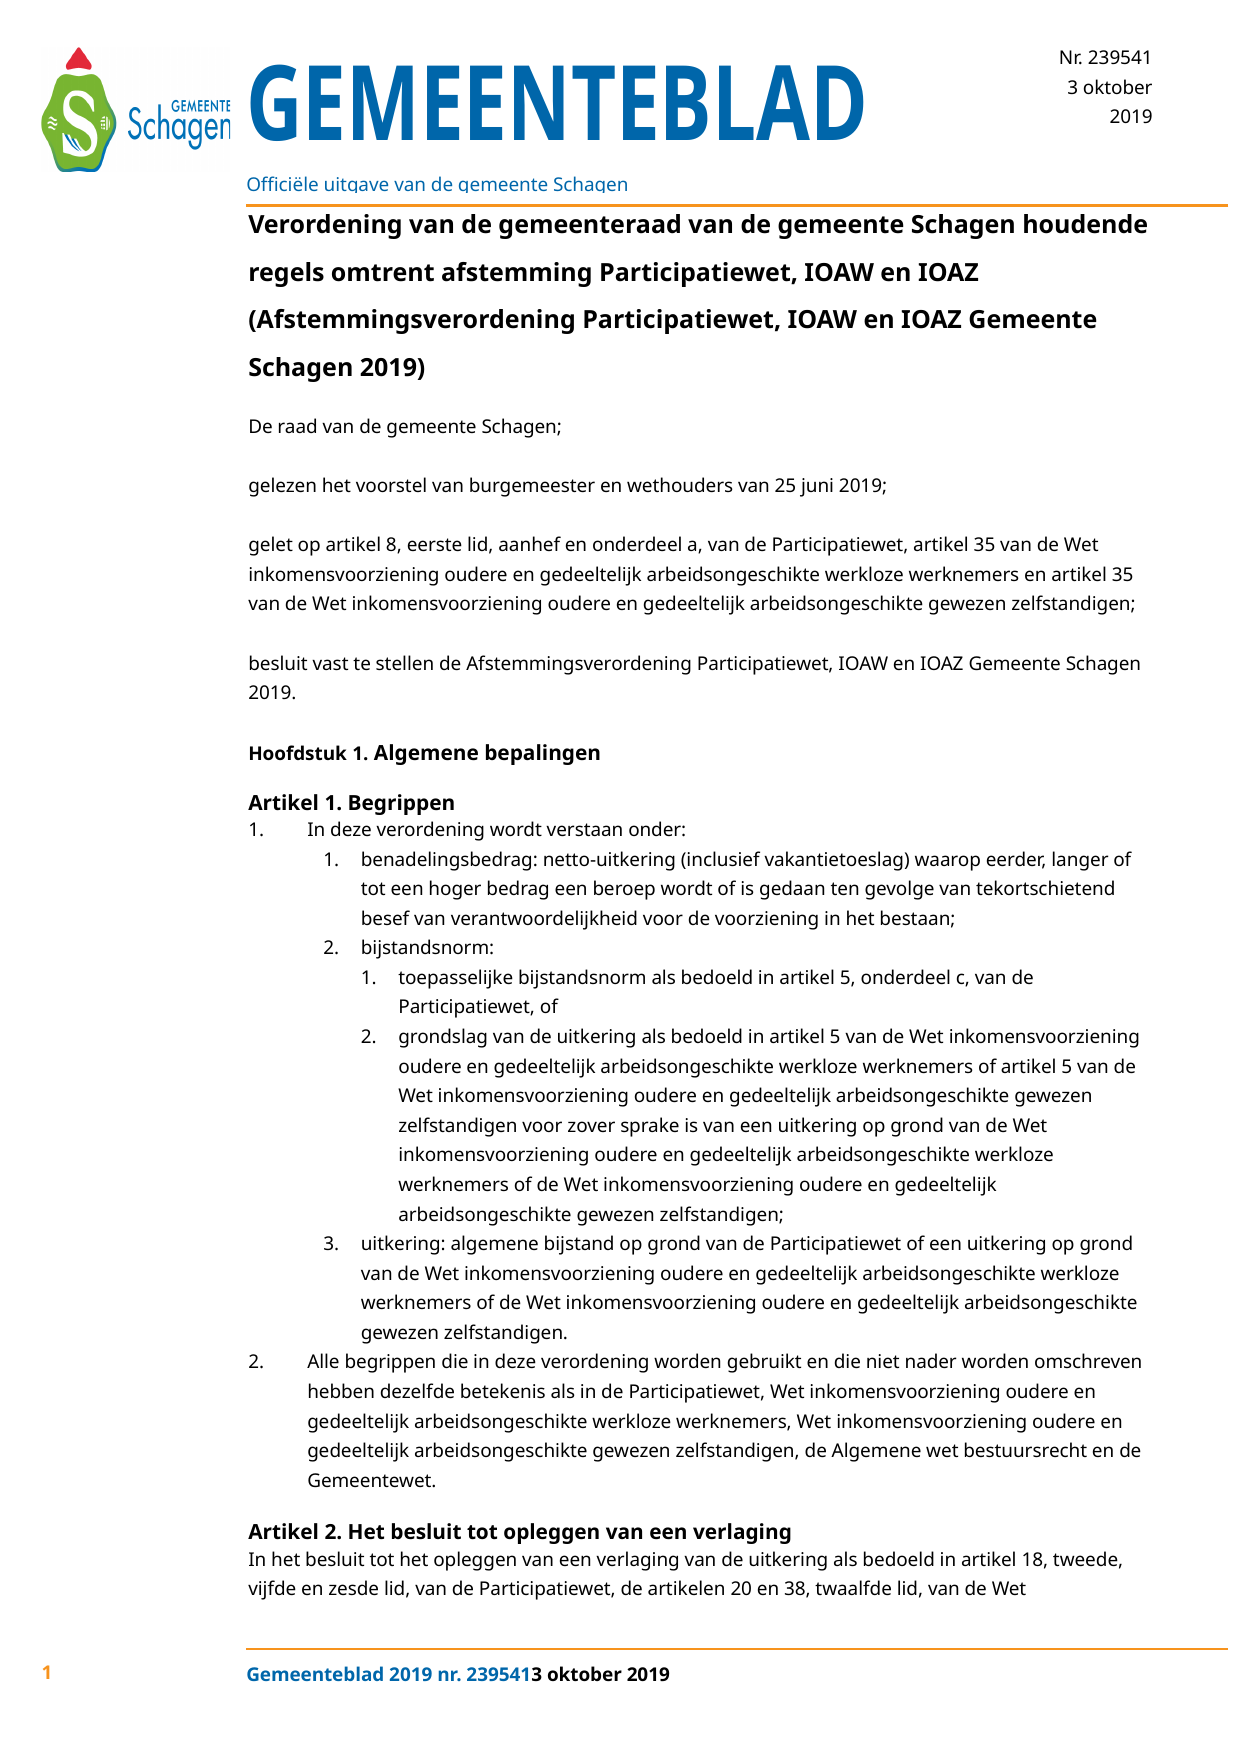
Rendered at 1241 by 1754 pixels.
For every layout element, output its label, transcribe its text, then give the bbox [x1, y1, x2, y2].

text gelezen het voorstel van burgemeester en wethouders van 25 juni 2019; [248, 472, 1152, 498]
list Alle begrippen die in deze verordening worden gebruikt en die niet nader worden omschreven hebben dezelfde betekenis als in de Participatiewet, Wet inkomensvoorziening oudere en gedeeltelijk arbeidsongeschikte werkloze werknemers, Wet inkomensvoorziening oudere en gedeeltelijk arbeidsongeschikte gewezen zelfstandigen, de Algemene wet bestuursrecht en de Gemeentewet. [248, 1349, 1152, 1493]
picture [41, 47, 231, 172]
text besluit vast te stellen de Afstemmingsverordening Participatiewet, IOAW en IOAZ Gemeente Schagen 2019. [248, 650, 1152, 705]
list grondslag van de uitkering als bedoeld in artikel 5 van de Wet inkomensvoorziening oudere en gedeeltelijk arbeidsongeschikte werkloze werknemers of artikel 5 van de Wet inkomensvoorziening oudere en gedeeltelijk arbeidsongeschikte gewezen zelfstandigen voor zover sprake is van een uitkering op grond van de Wet inkomensvoorziening oudere en gedeeltelijk arbeidsongeschikte werkloze werknemers of de Wet inkomensvoorziening oudere en gedeeltelijk arbeidsongeschikte gewezen zelfstandigen; [361, 1023, 1152, 1227]
list bijstandsnorm: [323, 934, 1152, 960]
text De raad van de gemeente Schagen; [248, 413, 1152, 439]
text Artikel 2. Het besluit tot opleggen van een verlaging [248, 1517, 1152, 1546]
list toepasselijke bijstandsnorm als bedoeld in artikel 5, onderdeel c, van de Participatiewet, of [361, 964, 1152, 1019]
text Verordening van de gemeenteraad van de gemeente Schagen houdende regels omtrent afstemming Participatiewet, IOAW en IOAZ (Afstemmingsverordening Participatiewet, IOAW en IOAZ Gemeente Schagen 2019) [248, 207, 1152, 384]
list In deze verordening wordt verstaan onder: [248, 816, 1152, 842]
list uitkering: algemene bijstand op grond van de Participatiewet of een uitkering op grond van de Wet inkomensvoorziening oudere en gedeeltelijk arbeidsongeschikte werkloze werknemers of de Wet inkomensvoorziening oudere en gedeeltelijk arbeidsongeschikte gewezen zelfstandigen. [323, 1230, 1152, 1345]
text gelet op artikel 8, eerste lid, aanhef en onderdeel a, van de Participatiewet, artikel 35 van de Wet inkomensvoorziening oudere en gedeeltelijk arbeidsongeschikte werkloze werknemers en artikel 35 van de Wet inkomensvoorziening oudere en gedeeltelijk arbeidsongeschikte gewezen zelfstandigen; [248, 531, 1152, 616]
text Artikel 1. Begrippen [248, 788, 1152, 816]
list benadelingsbedrag: netto-uitkering (inclusief vakantietoeslag) waarop eerder, langer of tot een hoger bedrag een beroep wordt of is gedaan ten gevolge van tekortschietend besef van verantwoordelijkheid voor de voorziening in het bestaan; [323, 846, 1152, 931]
text In het besluit tot het opleggen van een verlaging van de uitkering als bedoeld in artikel 18, tweede, vijfde en zesde lid, van de Participatiewet, de artikelen 20 en 38, twaalfde lid, van de Wet [248, 1546, 1152, 1601]
text Hoofdstuk 1. Algemene bepalingen [248, 738, 1152, 767]
